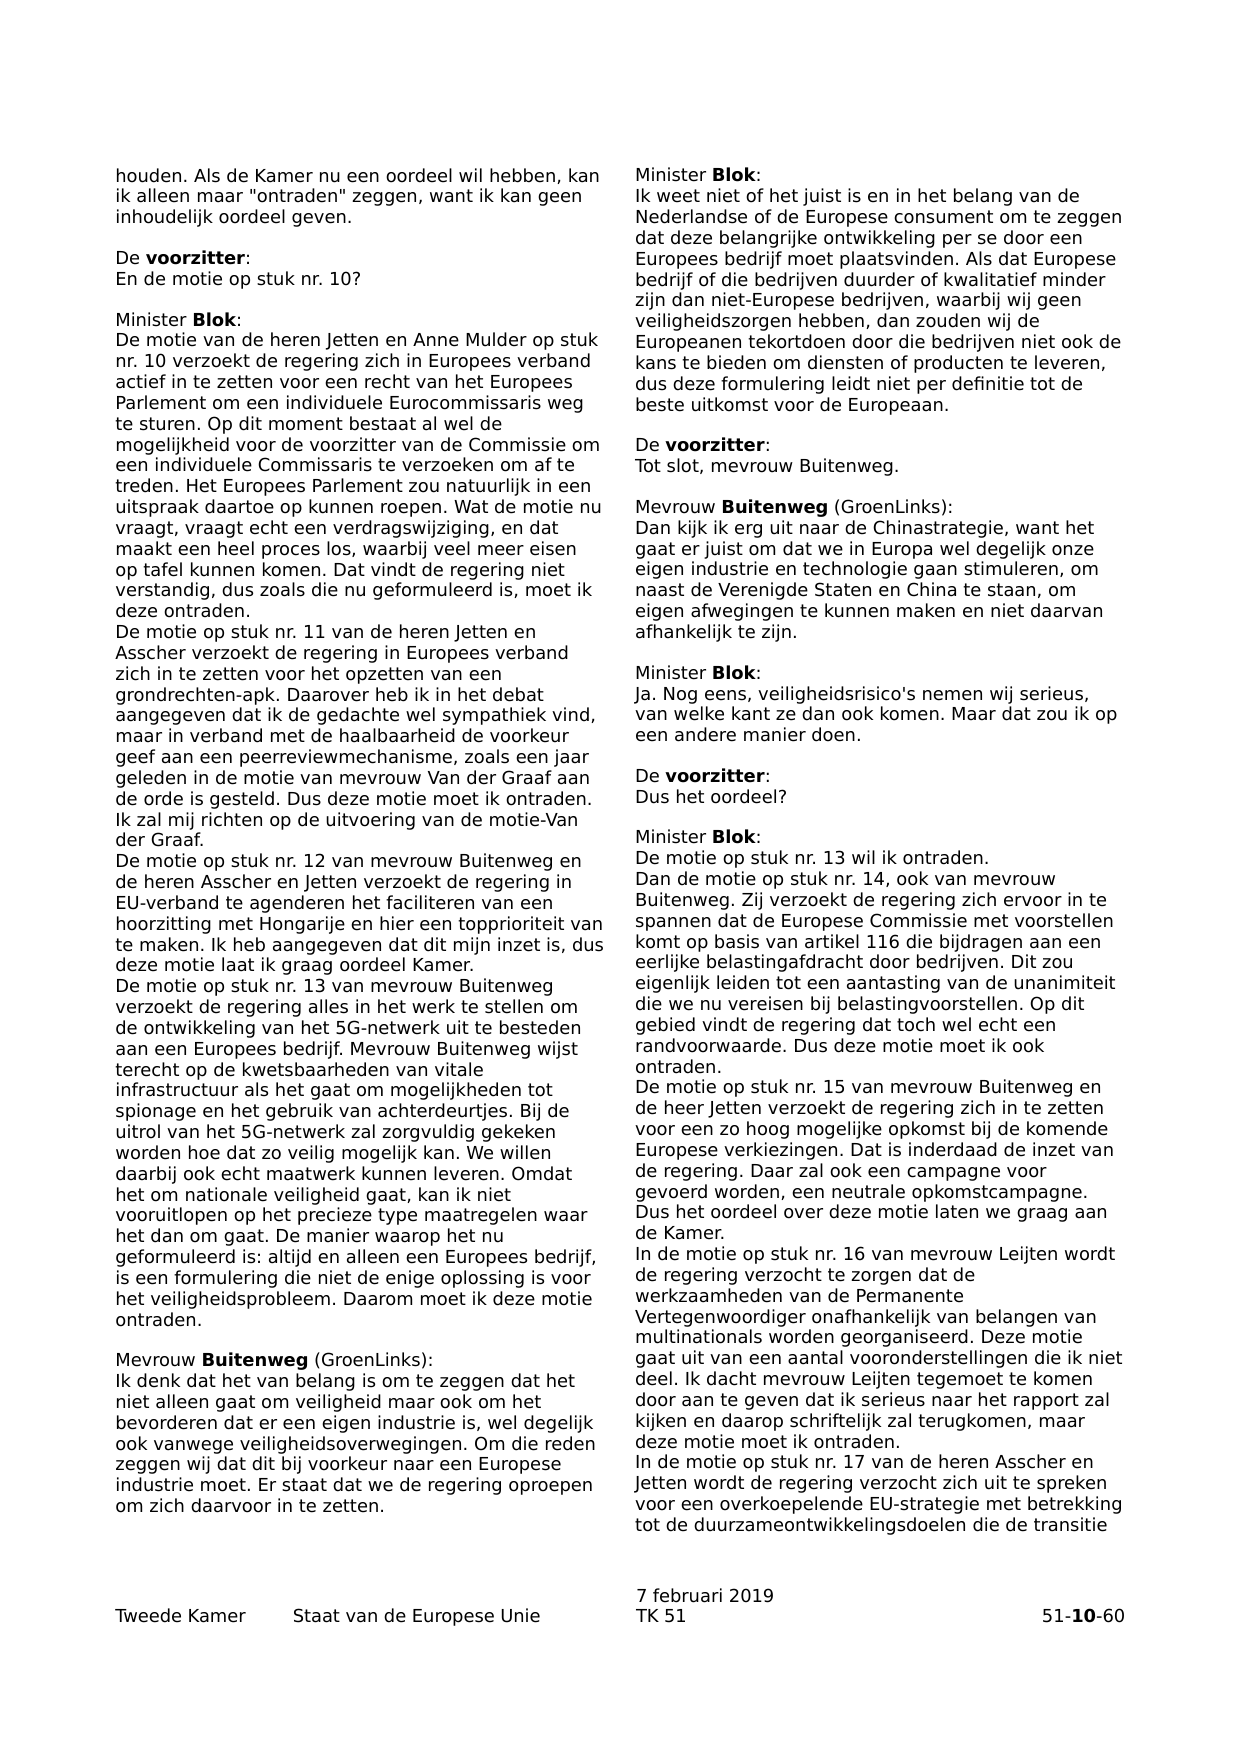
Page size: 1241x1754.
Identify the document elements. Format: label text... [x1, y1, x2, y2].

text Dan de motie op stuk nr. 14, ook van mevrouw Buitenweg. Zij verzoekt de regering zich ervoor in te spannen dat de Europese Commissie met voorstellen komt op basis van artikel 116 die bijdragen aan een eerlijke belastingafdracht door bedrijven. Dit zou eigenlijk leiden tot een aantasting van de unanimiteit die we nu vereisen bij belastingvoorstellen. Op dit gebied vindt de regering dat toch wel echt een randvoorwaarde. Dus deze motie moet ik ook ontraden. [635, 869, 1125, 1077]
text Minister Blok: [115, 309, 605, 330]
text Ik denk dat het van belang is om te zeggen dat het niet alleen gaat om veiligheid maar ook om het bevorderen dat er een eigen industrie is, wel degelijk ook vanwege veiligheidsoverwegingen. Om die reden zeggen wij dat dit bij voorkeur naar een Europese industrie moet. Er staat dat we de regering oproepen om zich daarvoor in te zetten. [115, 1371, 605, 1517]
text De voorzitter: [635, 766, 1125, 786]
text Minister Blok: [635, 827, 1125, 848]
text De motie op stuk nr. 13 van mevrouw Buitenweg verzoekt de regering alles in het werk te stellen om de ontwikkeling van het 5G-netwerk uit te besteden aan een Europees bedrijf. Mevrouw Buitenweg wijst terecht op de kwetsbaarheden van vitale infrastructuur als het gaat om mogelijkheden tot spionage en het gebruik van achterdeurtjes. Bij de uitrol van het 5G-netwerk zal zorgvuldig gekeken worden hoe dat zo veilig mogelijk kan. We willen daarbij ook echt maatwerk kunnen leveren. Omdat het om nationale veiligheid gaat, kan ik niet vooruitlopen op het precieze type maatregelen waar het dan om gaat. De manier waarop het nu geformuleerd is: altijd en alleen een Europees bedrijf, is een formulering die niet de enige oplossing is voor het veiligheidsprobleem. Daarom moet ik deze motie ontraden. [115, 976, 605, 1330]
text Mevrouw Buitenweg (GroenLinks): [115, 1350, 605, 1371]
text De motie op stuk nr. 12 van mevrouw Buitenweg en de heren Asscher en Jetten verzoekt de regering in EU-verband te agenderen het faciliteren van een hoorzitting met Hongarije en hier een topprioriteit van te maken. Ik heb aangegeven dat dit mijn inzet is, dus deze motie laat ik graag oordeel Kamer. [115, 851, 605, 976]
text Minister Blok: [635, 165, 1125, 186]
text Dus het oordeel? [635, 786, 1125, 807]
text Minister Blok: [635, 662, 1125, 683]
text In de motie op stuk nr. 16 van mevrouw Leijten wordt de regering verzocht te zorgen dat de werkzaamheden van de Permanente Vertegenwoordiger onafhankelijk van belangen van multinationals worden georganiseerd. Deze motie gaat uit van een aantal vooronderstellingen die ik niet deel. Ik dacht mevrouw Leijten tegemoet te komen door aan te geven dat ik serieus naar het rapport zal kijken en daarop schriftelijk zal terugkomen, maar deze motie moet ik ontraden. [635, 1244, 1125, 1452]
text Mevrouw Buitenweg (GroenLinks): [635, 497, 1125, 517]
text De motie van de heren Jetten en Anne Mulder op stuk nr. 10 verzoekt de regering zich in Europees verband actief in te zetten voor een recht van het Europees Parlement om een individuele Eurocommissaris weg te sturen. Op dit moment bestaat al wel de mogelijkheid voor de voorzitter van de Commissie om een individuele Commissaris te verzoeken om af te treden. Het Europees Parlement zou natuurlijk in een uitspraak daartoe op kunnen roepen. Wat de motie nu vraagt, vraagt echt een verdragswijziging, en dat maakt een heel proces los, waarbij veel meer eisen op tafel kunnen komen. Dat vindt de regering niet verstandig, dus zoals die nu geformuleerd is, moet ik deze ontraden. [115, 330, 605, 622]
text Tot slot, mevrouw Buitenweg. [635, 456, 1125, 477]
text De motie op stuk nr. 11 van de heren Jetten en Asscher verzoekt de regering in Europees verband zich in te zetten voor het opzetten van een grondrechten-apk. Daarover heb ik in het debat aangegeven dat ik de gedachte wel sympathiek vind, maar in verband met de haalbaarheid de voorkeur geef aan een peerreviewmechanisme, zoals een jaar geleden in de motie van mevrouw Van der Graaf aan de orde is gesteld. Dus deze motie moet ik ontraden. Ik zal mij richten op de uitvoering van de motie-Van der Graaf. [115, 622, 605, 851]
text De voorzitter: [635, 435, 1125, 456]
text En de motie op stuk nr. 10? [115, 268, 605, 289]
text Ik weet niet of het juist is en in het belang van de Nederlandse of de Europese consument om te zeggen dat deze belangrijke ontwikkeling per se door een Europees bedrijf moet plaatsvinden. Als dat Europese bedrijf of die bedrijven duurder of kwalitatief minder zijn dan niet-Europese bedrijven, waarbij wij geen veiligheidszorgen hebben, dan zouden wij de Europeanen tekortdoen door die bedrijven niet ook de kans te bieden om diensten of producten te leveren, dus deze formulering leidt niet per definitie tot de beste uitkomst voor de Europeaan. [635, 186, 1125, 415]
text Ja. Nog eens, veiligheidsrisico's nemen wij serieus, van welke kant ze dan ook komen. Maar dat zou ik op een andere manier doen. [635, 683, 1125, 746]
text De voorzitter: [115, 248, 605, 268]
text In de motie op stuk nr. 17 van de heren Asscher en Jetten wordt de regering verzocht zich uit te spreken voor een overkoepelende EU-strategie met betrekking tot de duurzameontwikkelingsdoelen die de transitie [635, 1452, 1125, 1536]
text De motie op stuk nr. 15 van mevrouw Buitenweg en de heer Jetten verzoekt de regering zich in te zetten voor een zo hoog mogelijke opkomst bij de komende Europese verkiezingen. Dat is inderdaad de inzet van de regering. Daar zal ook een campagne voor gevoerd worden, een neutrale opkomstcampagne. Dus het oordeel over deze motie laten we graag aan de Kamer. [635, 1077, 1125, 1244]
text houden. Als de Kamer nu een oordeel wil hebben, kan ik alleen maar "ontraden" zeggen, want ik kan geen inhoudelijk oordeel geven. [115, 165, 605, 228]
text De motie op stuk nr. 13 wil ik ontraden. [635, 848, 1125, 869]
text Dan kijk ik erg uit naar de Chinastrategie, want het gaat er juist om dat we in Europa wel degelijk onze eigen industrie en technologie gaan stimuleren, om naast de Verenigde Staten en China te staan, om eigen afwegingen te kunnen maken en niet daarvan afhankelijk te zijn. [635, 517, 1125, 642]
